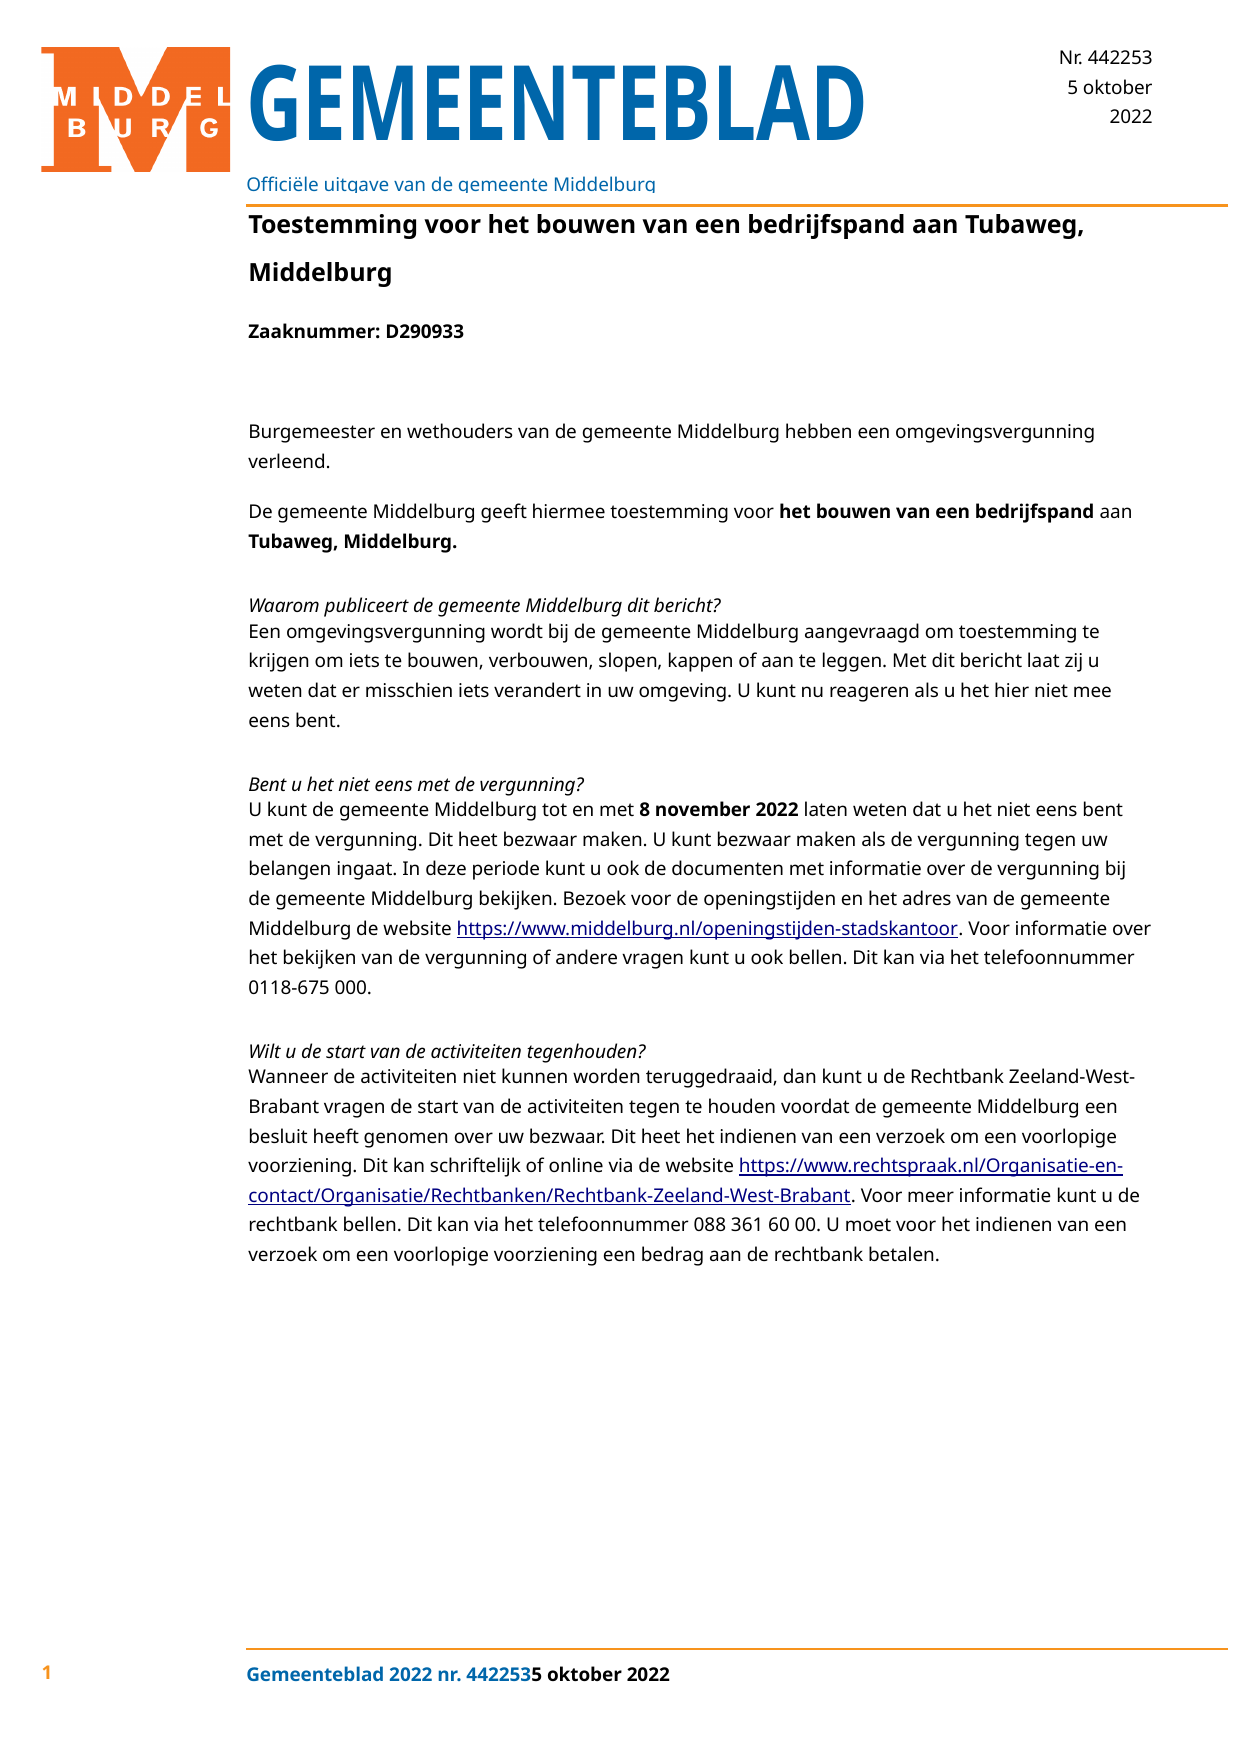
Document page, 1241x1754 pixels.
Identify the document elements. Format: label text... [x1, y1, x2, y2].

text Toestemming voor het bouwen van een bedrijfspand aan Tubaweg, Middelburg [248, 207, 1152, 288]
picture [41, 47, 231, 172]
text U kunt de gemeente Middelburg tot en met 8 november 2022 laten weten dat u het niet eens bent met de vergunning. Dit heet bezwaar maken. U kunt bezwaar maken als de vergunning tegen uw belangen ingaat. In deze periode kunt u ook de documenten met informatie over de vergunning bij de gemeente Middelburg bekijken. Bezoek voor de openingstijden en het adres van de gemeente Middelburg de website https://www.middelburg.nl/openingstijden-stadskantoor. Voor informatie over het bekijken van de vergunning of andere vragen kunt u ook bellen. Dit kan via het telefoonnummer 0118-675 000. [248, 796, 1152, 1000]
text De gemeente Middelburg geeft hiermee toestemming voor het bouwen van een bedrijfspand aan Tubaweg, Middelburg. [248, 499, 1152, 554]
text Zaaknummer: D290933 [248, 318, 1152, 344]
text Waarom publiceert de gemeente Middelburg dit bericht? [248, 592, 1152, 618]
text Burgemeester en wethouders van de gemeente Middelburg hebben een omgevingsvergunning verleend. [248, 419, 1152, 474]
text Wanneer de activiteiten niet kunnen worden teruggedraaid, dan kunt u de Rechtbank Zeeland-West-Brabant vragen de start van de activiteiten tegen te houden voordat de gemeente Middelburg een besluit heeft genomen over uw bezwaar. Dit heet het indienen van een verzoek om een voorlopige voorziening. Dit kan schriftelijk of online via de website https://www.rechtspraak.nl/Organisatie-en-contact/Organisatie/Rechtbanken/Rechtbank-Zeeland-West-Brabant. Voor meer informatie kunt u de rechtbank bellen. Dit kan via het telefoonnummer 088 361 60 00. U moet voor het indienen van een verzoek om een voorlopige voorziening een bedrag aan de rechtbank betalen. [248, 1064, 1152, 1267]
text Wilt u de start van de activiteiten tegenhouden? [248, 1038, 1152, 1064]
text Een omgevingsvergunning wordt bij de gemeente Middelburg aangevraagd om toestemming te krijgen om iets te bouwen, verbouwen, slopen, kappen of aan te leggen. Met dit bericht laat zij u weten dat er misschien iets verandert in uw omgeving. U kunt nu reageren als u het hier niet mee eens bent. [248, 618, 1152, 732]
text Bent u het niet eens met de vergunning? [248, 771, 1152, 796]
